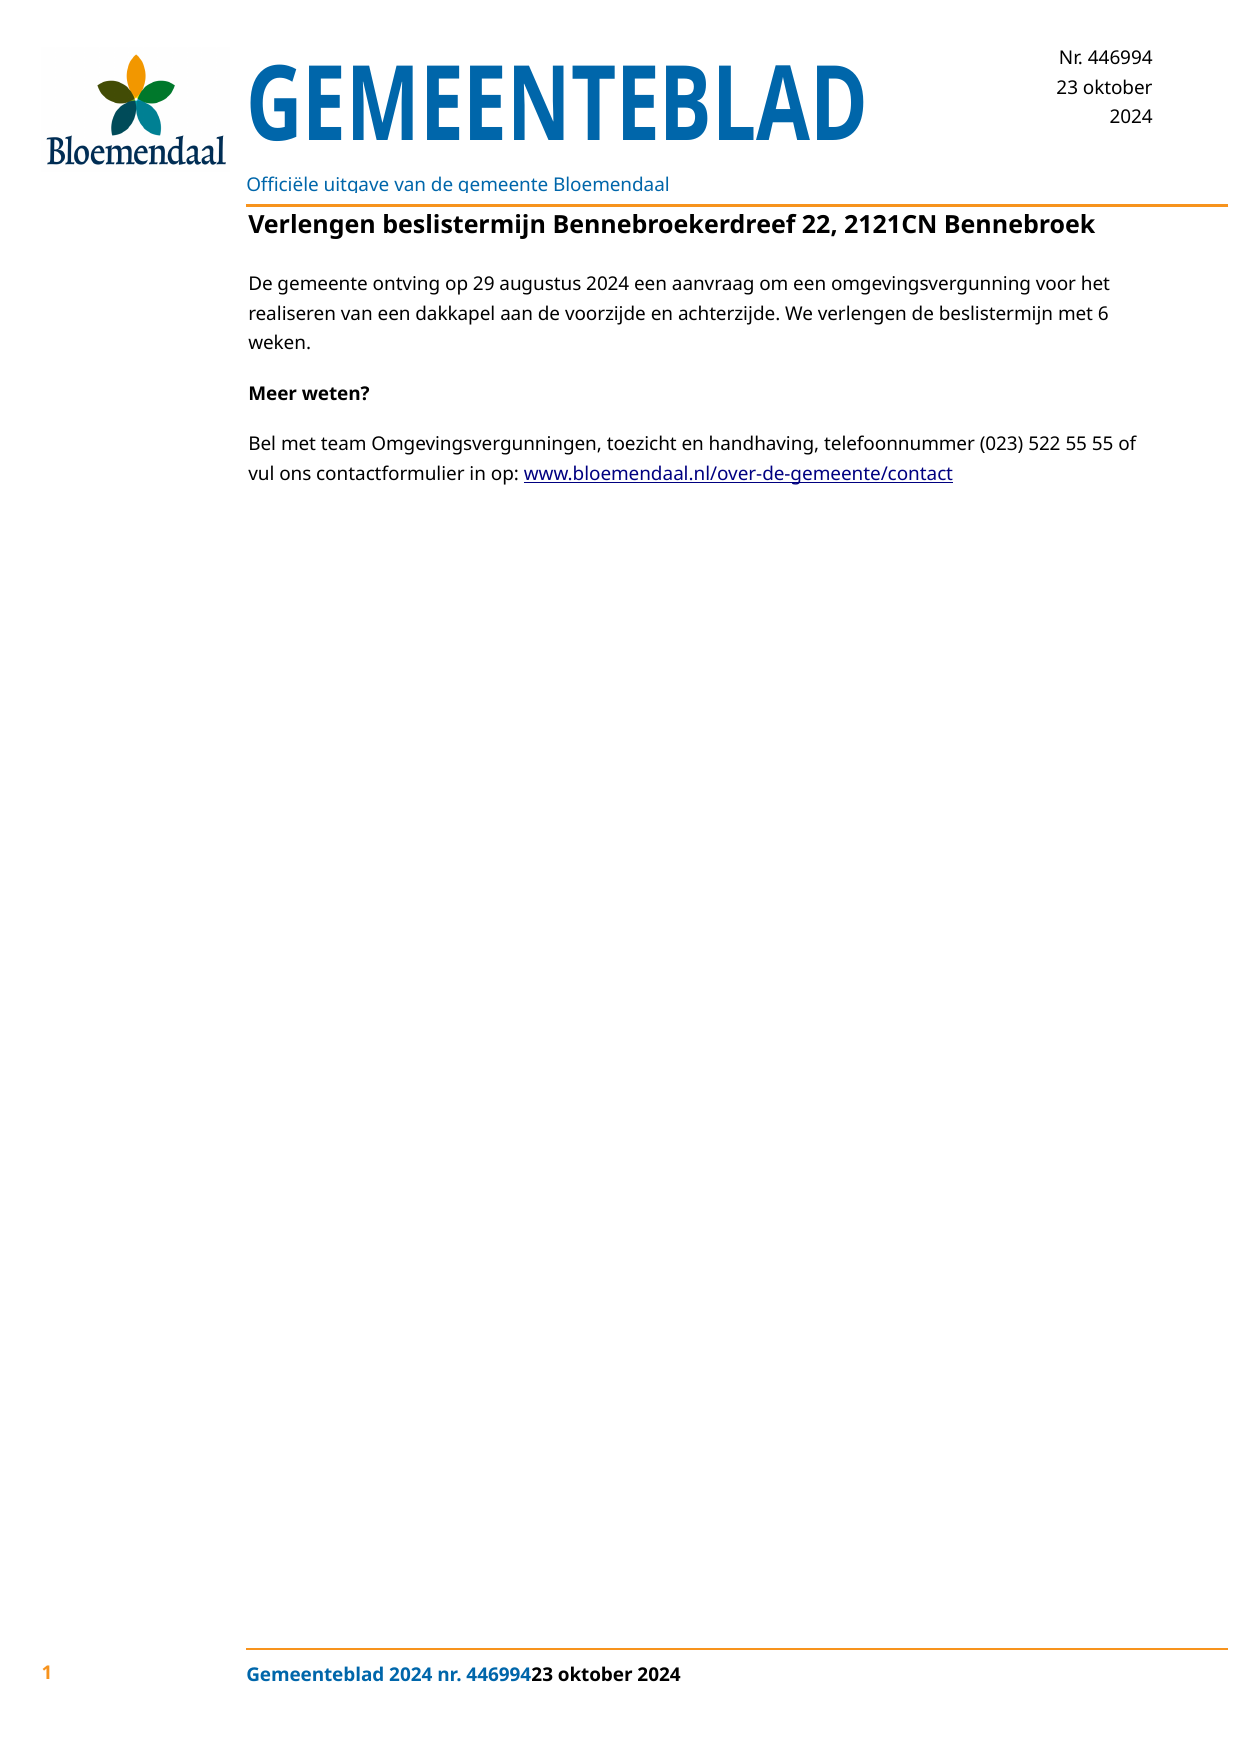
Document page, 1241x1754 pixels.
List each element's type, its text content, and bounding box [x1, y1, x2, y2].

text Bel met team Omgevingsvergunningen, toezicht en handhaving, telefoonnummer (023) 522 55 55 of vul ons contactformulier in op: www.bloemendaal.nl/over-de-gemeente/contact [248, 430, 1152, 486]
text De gemeente ontving op 29 augustus 2024 een aanvraag om een omgevingsvergunning voor het realiseren van een dakkapel aan de voorzijde en achterzijde. We verlengen de beslistermijn met 6 weken. [248, 270, 1152, 355]
picture [41, 47, 231, 172]
text Meer weten? [248, 380, 1152, 406]
text Verlengen beslistermijn Bennebroekerdreef 22, 2121CN Bennebroek [248, 207, 1152, 241]
